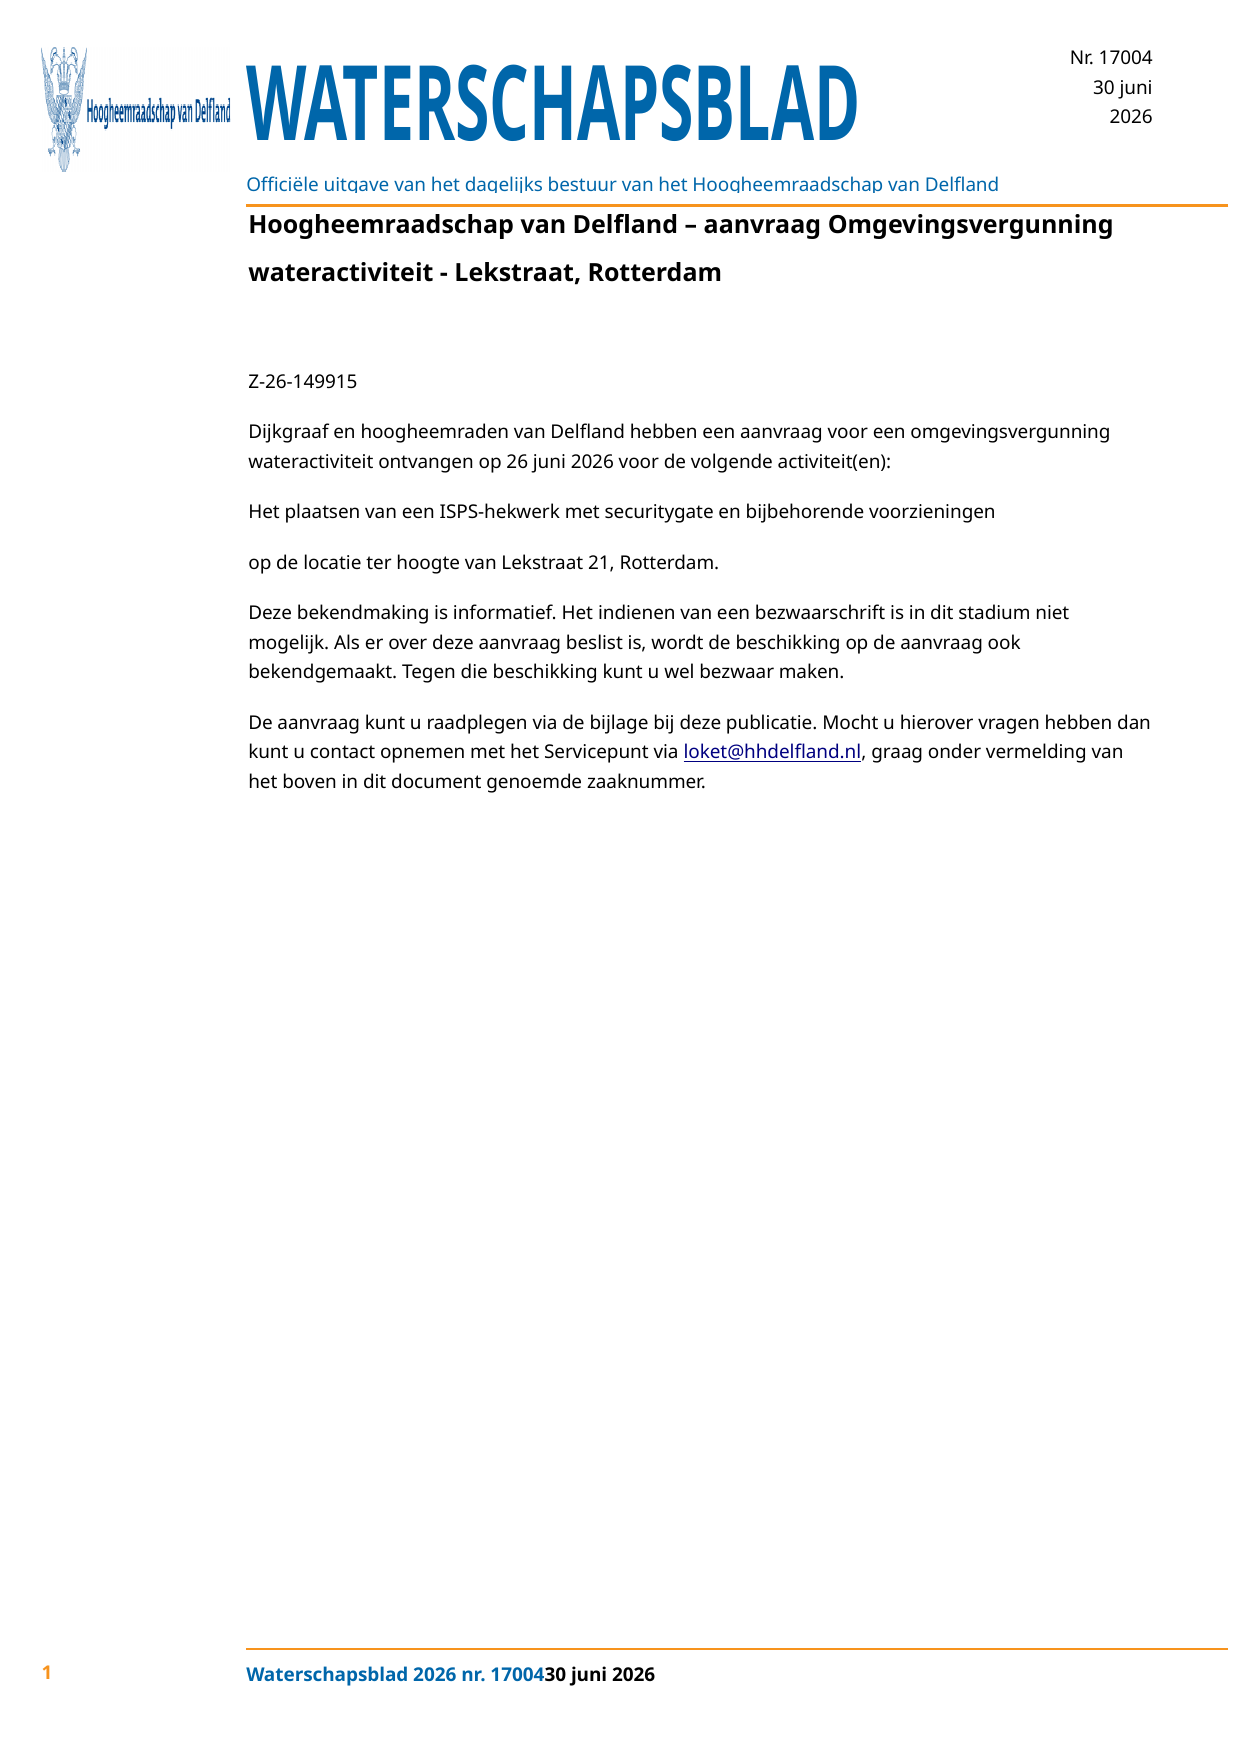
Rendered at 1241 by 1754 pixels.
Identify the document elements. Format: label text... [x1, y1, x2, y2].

text De aanvraag kunt u raadplegen via de bijlage bij deze publicatie. Mocht u hierover vragen hebben dan kunt u contact opnemen met het Servicepunt via loket@hhdelfland.nl, graag onder vermelding van het boven in dit document genoemde zaaknummer. [248, 709, 1152, 794]
text op de locatie ter hoogte van Lekstraat 21, Rotterdam. [248, 549, 1152, 575]
picture [41, 47, 231, 172]
text Z-26-149915 [248, 368, 1152, 394]
text Dijkgraaf en hoogheemraden van Delfland hebben een aanvraag voor een omgevingsvergunning wateractiviteit ontvangen op 26 juni 2026 voor de volgende activiteit(en): [248, 419, 1152, 474]
text Het plaatsen van een ISPS-hekwerk met securitygate en bijbehorende voorzieningen [248, 499, 1152, 524]
text Hoogheemraadschap van Delfland – aanvraag Omgevingsvergunning wateractiviteit - Lekstraat, Rotterdam [248, 207, 1152, 288]
text Deze bekendmaking is informatief. Het indienen van een bezwaarschrift is in dit stadium niet mogelijk. Als er over deze aanvraag beslist is, wordt de beschikking op de aanvraag ook bekendgemaakt. Tegen die beschikking kunt u wel bezwaar maken. [248, 599, 1152, 684]
